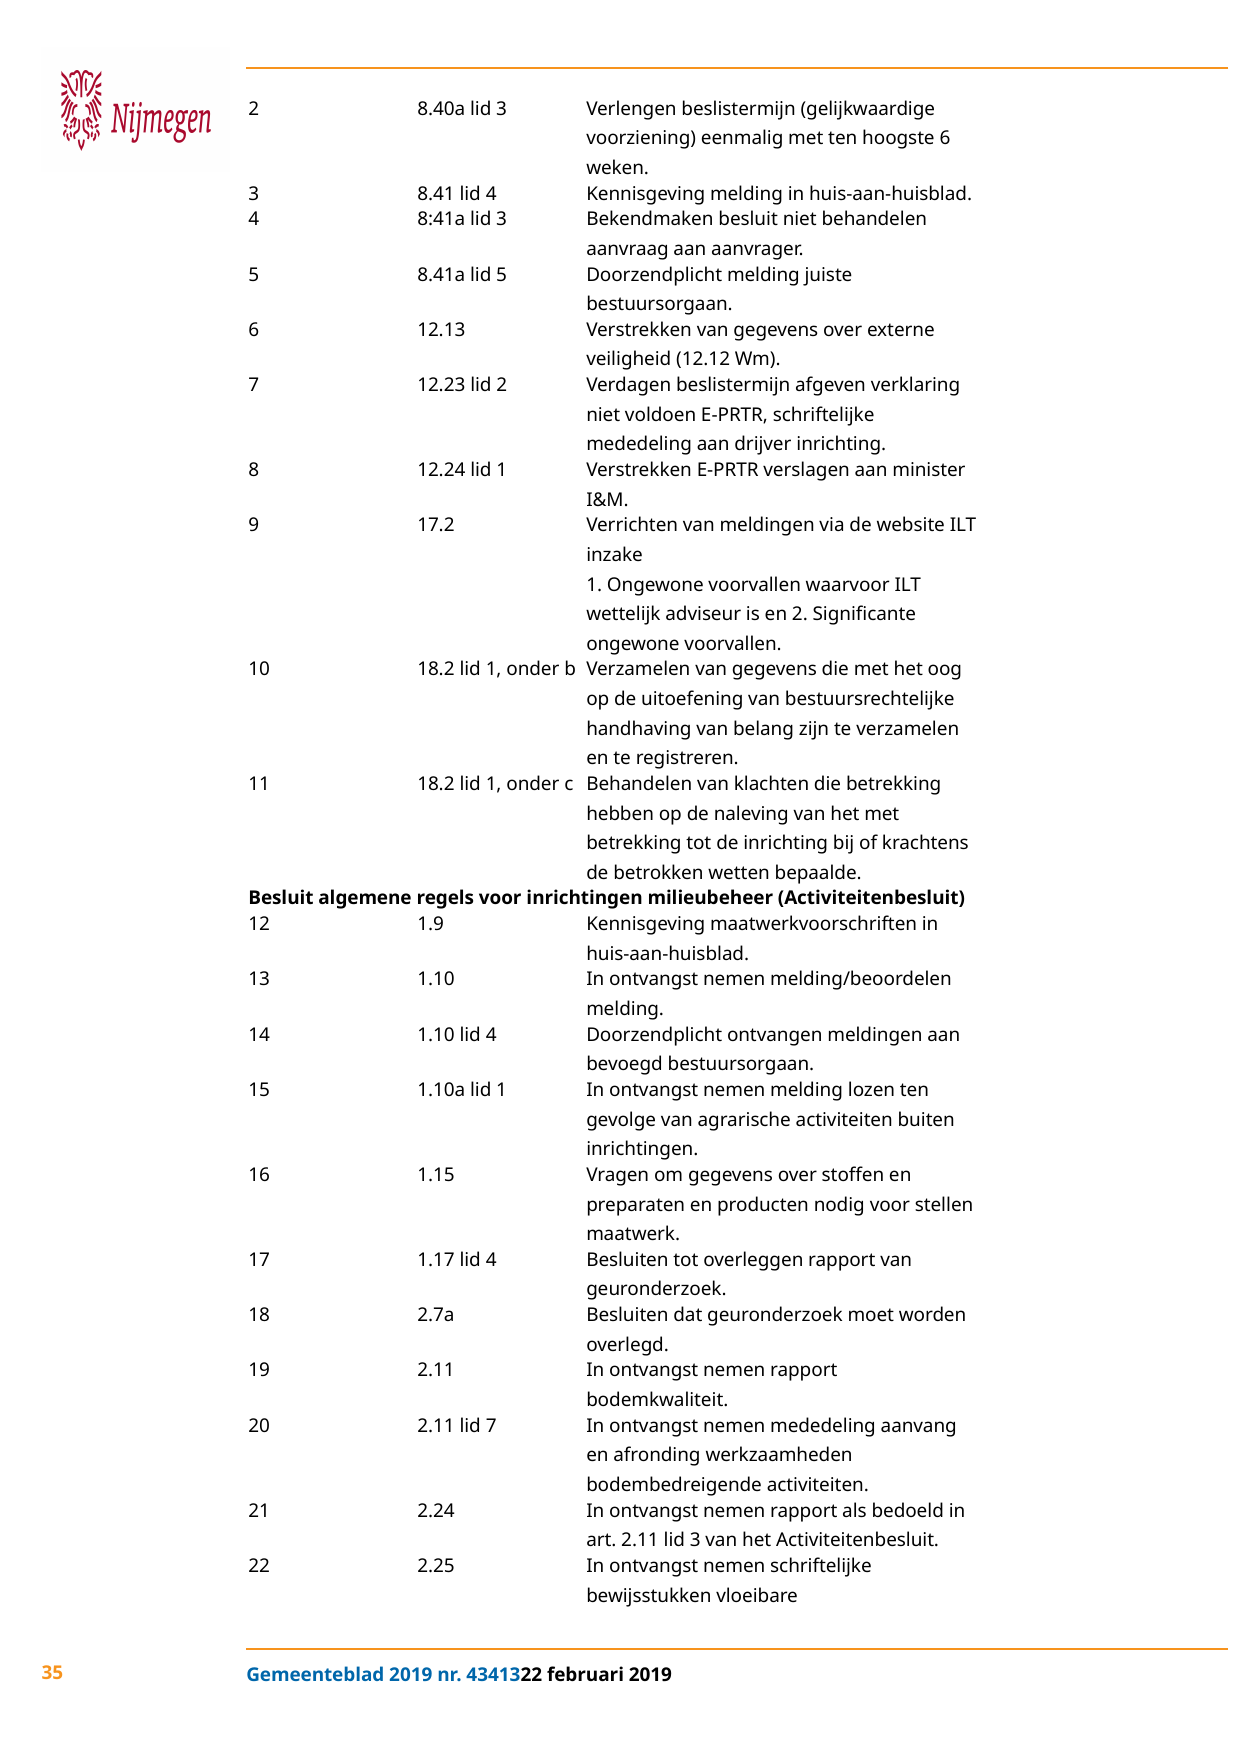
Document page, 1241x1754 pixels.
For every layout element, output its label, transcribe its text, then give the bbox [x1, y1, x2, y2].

table_cell [983, 371, 1152, 456]
table_cell [983, 205, 1152, 261]
table_cell [983, 1246, 1152, 1301]
table_cell 20 [248, 1412, 417, 1497]
table_cell 2.25 [417, 1552, 586, 1607]
table_cell 8:41a lid 3 [417, 205, 586, 261]
table_cell In ontvangst nemen melding lozen ten gevolge van agrarische activiteiten buiten inrichtingen. [586, 1076, 983, 1161]
table_cell 18 [248, 1301, 417, 1357]
table_cell [983, 1412, 1152, 1497]
table_cell 10 [248, 656, 417, 770]
table_cell Verstrekken E-PRTR verslagen aan minister I&M. [586, 456, 983, 512]
table_cell 8.40a lid 3 [417, 95, 586, 180]
table_cell [983, 966, 1152, 1021]
table_cell In ontvangst nemen rapport bodemkwaliteit. [586, 1357, 983, 1412]
table_cell [983, 1076, 1152, 1161]
table_cell 12.13 [417, 316, 586, 371]
table_cell Verzamelen van gegevens die met het oog op de uitoefening van bestuursrechtelijke handhaving van belang zijn te verzamelen en te registreren. [586, 656, 983, 770]
table_cell [983, 1021, 1152, 1076]
table_cell 9 [248, 512, 417, 656]
table_cell 8.41 lid 4 [417, 180, 586, 205]
table_cell 12.24 lid 1 [417, 456, 586, 512]
table_cell Behandelen van klachten die betrekking hebben op de naleving van het met betrekking tot de inrichting bij of krachtens de betrokken wetten bepaalde. [586, 770, 983, 884]
table_cell 6 [248, 316, 417, 371]
table_cell 7 [248, 371, 417, 456]
table_cell In ontvangst nemen schriftelijke bewijsstukken vloeibare [586, 1552, 983, 1607]
table_cell 1.9 [417, 910, 586, 966]
table_cell Doorzendplicht melding juiste bestuursorgaan. [586, 261, 983, 316]
table_cell Vragen om gegevens over stoffen en preparaten en producten nodig voor stellen maatwerk. [586, 1161, 983, 1246]
table_cell Kennisgeving maatwerkvoorschriften in huis-aan-huisblad. [586, 910, 983, 966]
table_cell [983, 1552, 1152, 1607]
table_cell In ontvangst nemen melding/beoordelen melding. [586, 966, 983, 1021]
table_cell 1.10 lid 4 [417, 1021, 586, 1076]
table_cell [983, 316, 1152, 371]
table_cell 2.11 [417, 1357, 586, 1412]
table_cell 3 [248, 180, 417, 205]
table_cell [983, 180, 1152, 205]
table_cell Besluit algemene regels voor inrichtingen milieubeheer (Activiteitenbesluit) [248, 885, 1152, 910]
table_cell Kennisgeving melding in huis-aan-huisblad. [586, 180, 983, 205]
table_cell [983, 456, 1152, 512]
table_cell Bekendmaken besluit niet behandelen aanvraag aan aanvrager. [586, 205, 983, 261]
table_cell 8.41a lid 5 [417, 261, 586, 316]
table_cell [983, 910, 1152, 966]
table_cell 11 [248, 770, 417, 884]
table_cell 19 [248, 1357, 417, 1412]
table_cell 21 [248, 1497, 417, 1552]
table_cell 16 [248, 1161, 417, 1246]
table_cell 18.2 lid 1, onder c [417, 770, 586, 884]
table_cell Verdagen beslistermijn afgeven verklaring niet voldoen E-PRTR, schriftelijke mededeling aan drijver inrichting. [586, 371, 983, 456]
table_cell 1.10a lid 1 [417, 1076, 586, 1161]
table_cell 18.2 lid 1, onder b [417, 656, 586, 770]
table_cell [983, 1497, 1152, 1552]
table_cell [983, 770, 1152, 884]
table_cell Besluiten dat geuronderzoek moet worden overlegd. [586, 1301, 983, 1357]
table_cell 5 [248, 261, 417, 316]
table_cell 22 [248, 1552, 417, 1607]
table_cell 4 [248, 205, 417, 261]
table_cell In ontvangst nemen rapport als bedoeld in art. 2.11 lid 3 van het Activiteitenbesluit. [586, 1497, 983, 1552]
table_cell 2.7a [417, 1301, 586, 1357]
table_cell Verrichten van meldingen via de website ILT inzake 1. Ongewone voorvallen waarvoor ILT wettelijk adviseur is en 2. Significante ongewone voorvallen. [586, 512, 983, 656]
table_cell 13 [248, 966, 417, 1021]
table_cell 17.2 [417, 512, 586, 656]
table_cell Verstrekken van gegevens over externe veiligheid (12.12 Wm). [586, 316, 983, 371]
table_cell Doorzendplicht ontvangen meldingen aan bevoegd bestuursorgaan. [586, 1021, 983, 1076]
picture [41, 47, 231, 172]
table_cell 12.23 lid 2 [417, 371, 586, 456]
table_cell Verlengen beslistermijn (gelijkwaardige voorziening) eenmalig met ten hoogste 6 weken. [586, 95, 983, 180]
table_cell [983, 656, 1152, 770]
table_cell 2 [248, 95, 417, 180]
table_cell [983, 261, 1152, 316]
table_cell [983, 512, 1152, 656]
table_cell Besluiten tot overleggen rapport van geuronderzoek. [586, 1246, 983, 1301]
table_cell [983, 95, 1152, 180]
table_cell [983, 1301, 1152, 1357]
table_cell In ontvangst nemen mededeling aanvang en afronding werkzaamheden bodembedreigende activiteiten. [586, 1412, 983, 1497]
table_cell 15 [248, 1076, 417, 1161]
table_cell 17 [248, 1246, 417, 1301]
table_cell 1.10 [417, 966, 586, 1021]
table_cell [983, 1357, 1152, 1412]
table_cell 12 [248, 910, 417, 966]
table_cell 8 [248, 456, 417, 512]
table_cell 1.17 lid 4 [417, 1246, 586, 1301]
table_cell 2.11 lid 7 [417, 1412, 586, 1497]
table_cell 14 [248, 1021, 417, 1076]
table_cell [983, 1161, 1152, 1246]
table_cell 1.15 [417, 1161, 586, 1246]
table_cell 2.24 [417, 1497, 586, 1552]
